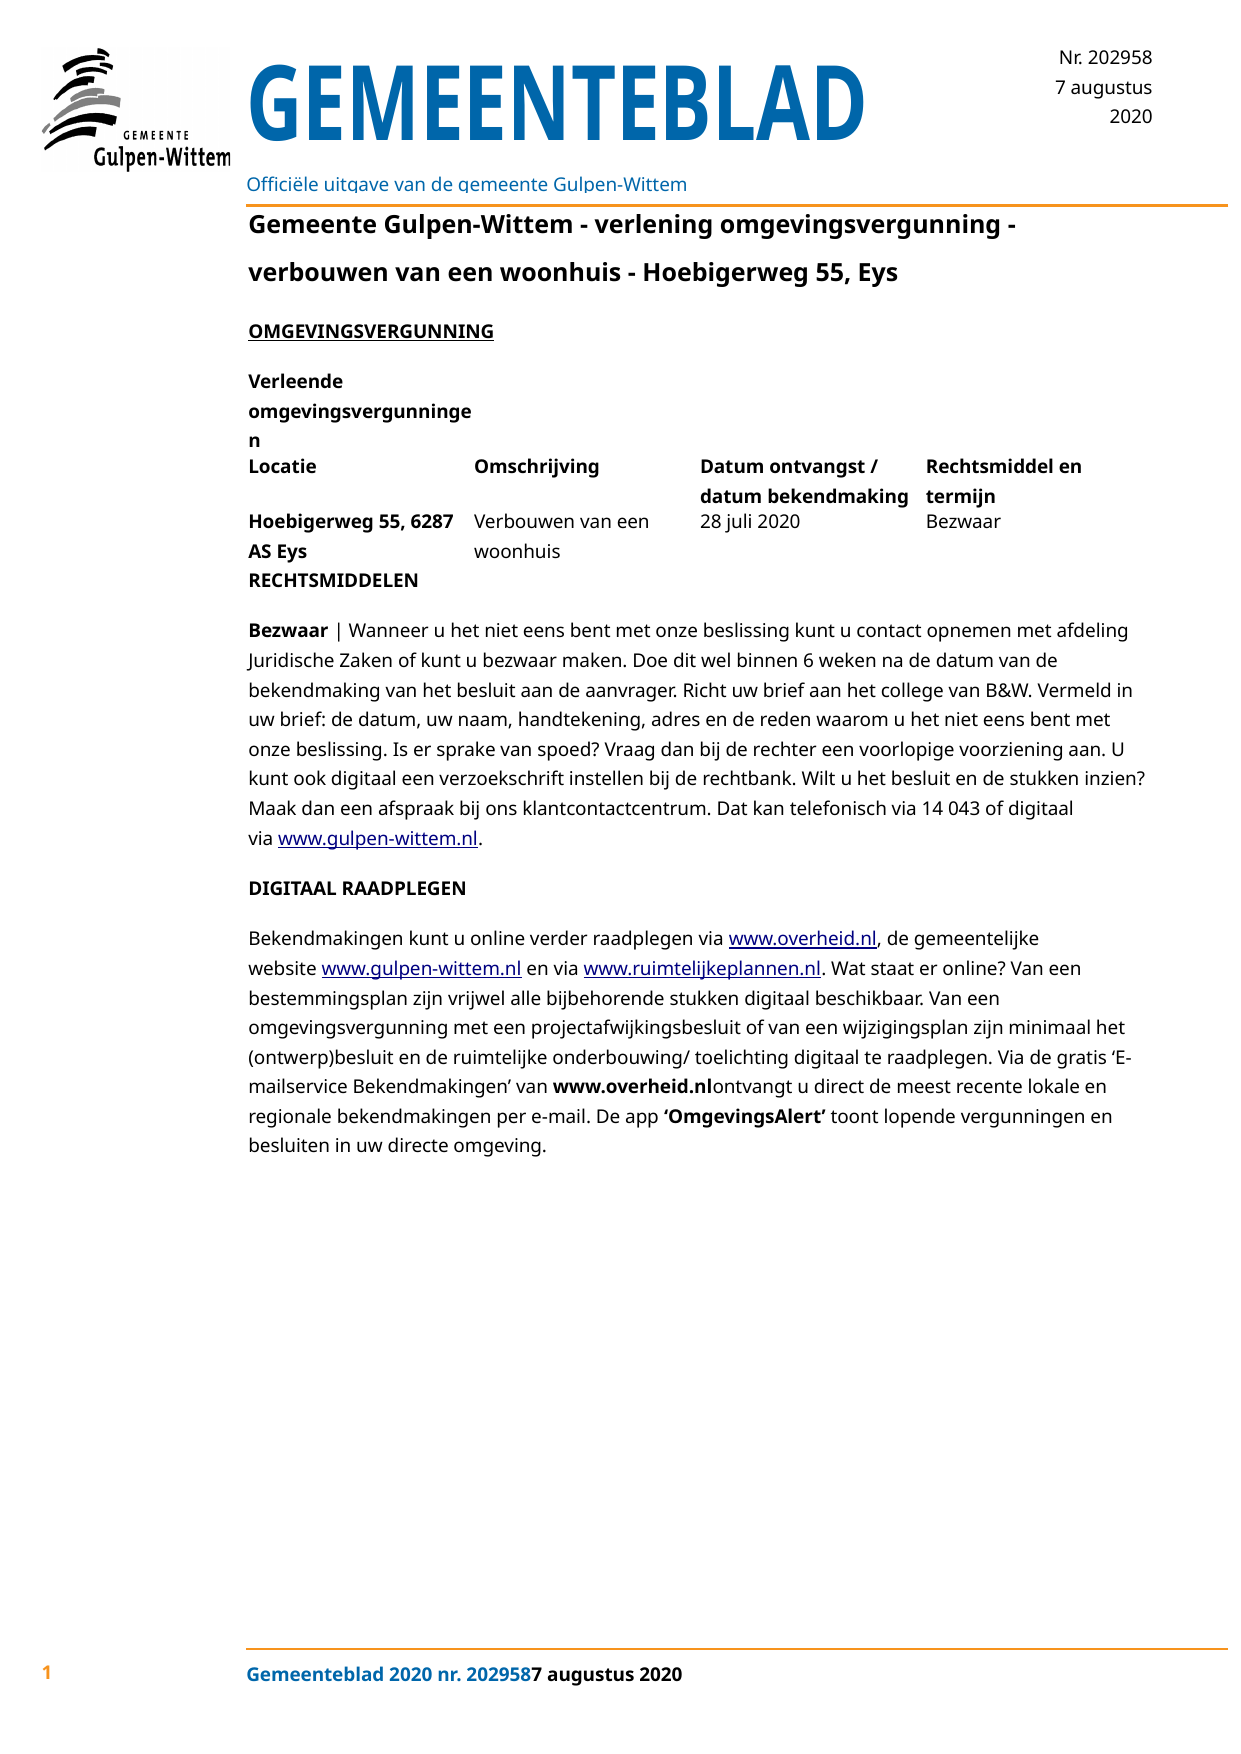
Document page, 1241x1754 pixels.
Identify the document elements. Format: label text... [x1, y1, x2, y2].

text Gemeente Gulpen-Wittem - verlening omgevingsvergunning - verbouwen van een woonhuis - Hoebigerweg 55, Eys [248, 207, 1152, 288]
table_header Verleende omgevingsvergunningen [248, 369, 474, 453]
picture [41, 47, 231, 172]
table_cell Hoebigerweg 55, 6287 AS Eys [248, 509, 474, 564]
text Bekendmakingen kunt u online verder raadplegen via www.overheid.nl, de gemeentelijke website www.gulpen-wittem.nl en via www.ruimtelijkeplannen.nl. Wat staat er online? Van een bestemmingsplan zijn vrijwel alle bijbehorende stukken digitaal beschikbaar. Van een omgevingsvergunning met een projectafwijkingsbesluit of van een wijzigingsplan zijn minimaal het (ontwerp)besluit en de ruimtelijke onderbouwing/ toelichting digitaal te raadplegen. Via de gratis ‘E-mailservice Bekendmakingen’ van www.overheid.nlontvangt u direct de meest recente lokale en regionale bekendmakingen per e-mail. De app ‘OmgevingsAlert’ toont lopende vergunningen en besluiten in uw directe omgeving. [248, 926, 1152, 1158]
text Bezwaar | Wanneer u het niet eens bent met onze beslissing kunt u contact opnemen met afdeling Juridische Zaken of kunt u bezwaar maken. Doe dit wel binnen 6 weken na de datum van de bekendmaking van het besluit aan de aanvrager. Richt uw brief aan het college van B&W. Vermeld in uw brief: de datum, uw naam, handtekening, adres en de reden waarom u het niet eens bent met onze beslissing. Is er sprake van spoed? Vraag dan bij de rechter een voorlopige voorziening aan. U kunt ook digitaal een verzoekschrift instellen bij de rechtbank. Wilt u het besluit en de stukken inzien? Maak dan een afspraak bij ons klantcontactcentrum. Dat kan telefonisch via 14 043 of digitaal via www.gulpen-wittem.nl. [248, 618, 1152, 850]
text OMGEVINGSVERGUNNING [248, 318, 1152, 344]
table_header [926, 369, 1152, 453]
text RECHTSMIDDELEN [248, 567, 1152, 593]
table_cell Rechtsmiddel en termijn [926, 453, 1152, 509]
table_cell Omschrijving [474, 453, 700, 509]
table_header [700, 369, 926, 453]
table_cell Verbouwen van een woonhuis [474, 509, 700, 564]
table_cell Bezwaar [926, 509, 1152, 564]
table_header [474, 369, 700, 453]
text DIGITAAL RAADPLEGEN [248, 875, 1152, 901]
table_cell Datum ontvangst / datum bekendmaking [700, 453, 926, 509]
table_cell Locatie [248, 453, 474, 509]
table_cell 28 juli 2020 [700, 509, 926, 564]
